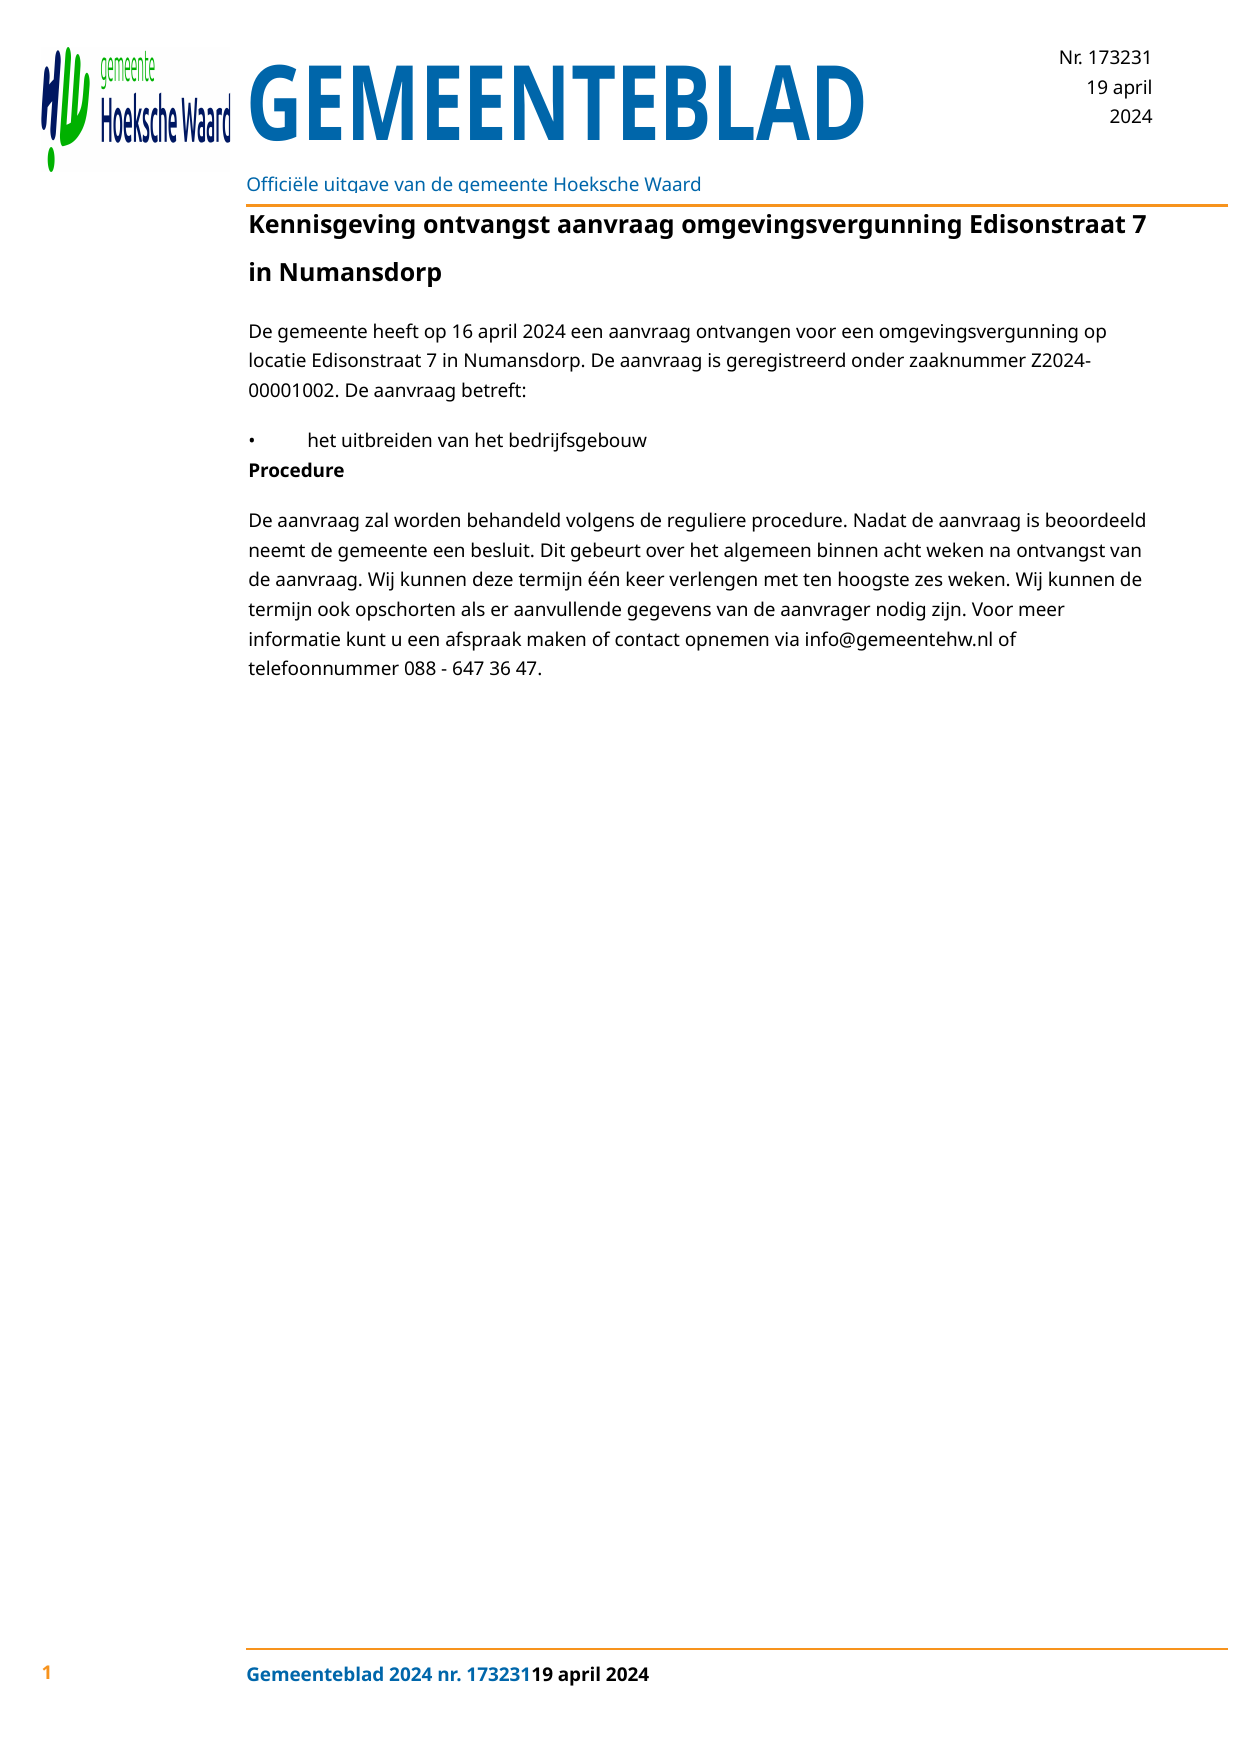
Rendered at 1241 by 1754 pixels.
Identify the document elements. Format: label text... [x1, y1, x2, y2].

text De aanvraag zal worden behandeld volgens de reguliere procedure. Nadat de aanvraag is beoordeeld neemt de gemeente een besluit. Dit gebeurt over het algemeen binnen acht weken na ontvangst van de aanvraag. Wij kunnen deze termijn één keer verlengen met ten hoogste zes weken. Wij kunnen de termijn ook opschorten als er aanvullende gegevens van de aanvrager nodig zijn. Voor meer informatie kunt u een afspraak maken of contact opnemen via info@gemeentehw.nl of telefoonnummer 088 - 647 36 47. [248, 507, 1152, 681]
text Procedure [248, 457, 1152, 483]
text De gemeente heeft op 16 april 2024 een aanvraag ontvangen voor een omgevingsvergunning op locatie Edisonstraat 7 in Numansdorp. De aanvraag is geregistreerd onder zaaknummer Z2024-00001002. De aanvraag betreft: [248, 318, 1152, 403]
text Kennisgeving ontvangst aanvraag omgevingsvergunning Edisonstraat 7 in Numansdorp [248, 207, 1152, 288]
list het uitbreiden van het bedrijfsgebouw [248, 427, 1152, 453]
picture [41, 47, 231, 172]
